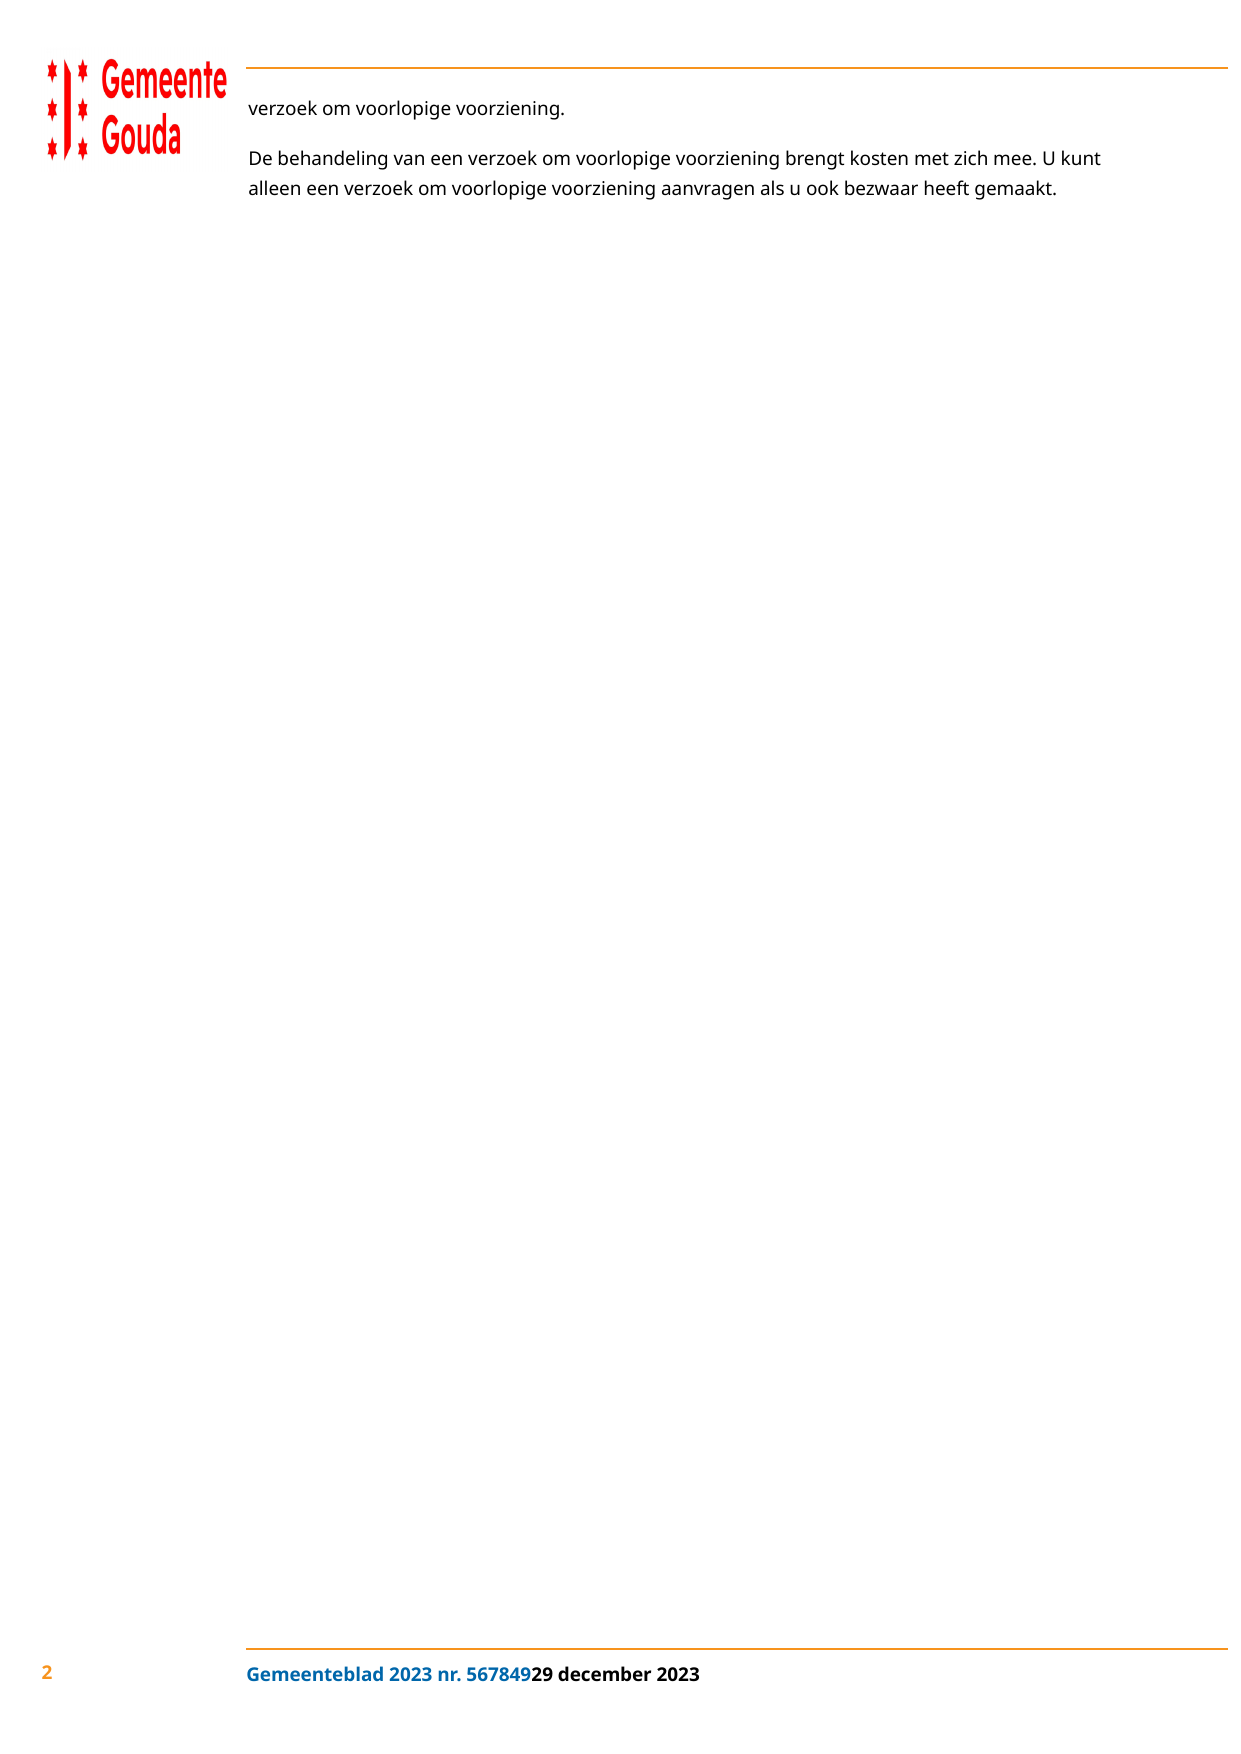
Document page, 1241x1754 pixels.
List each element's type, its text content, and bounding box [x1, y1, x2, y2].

picture [41, 47, 231, 172]
text De behandeling van een verzoek om voorlopige voorziening brengt kosten met zich mee. U kunt alleen een verzoek om voorlopige voorziening aanvragen als u ook bezwaar heeft gemaakt. [248, 145, 1152, 201]
text verzoek om voorlopige voorziening. [248, 95, 1152, 121]
